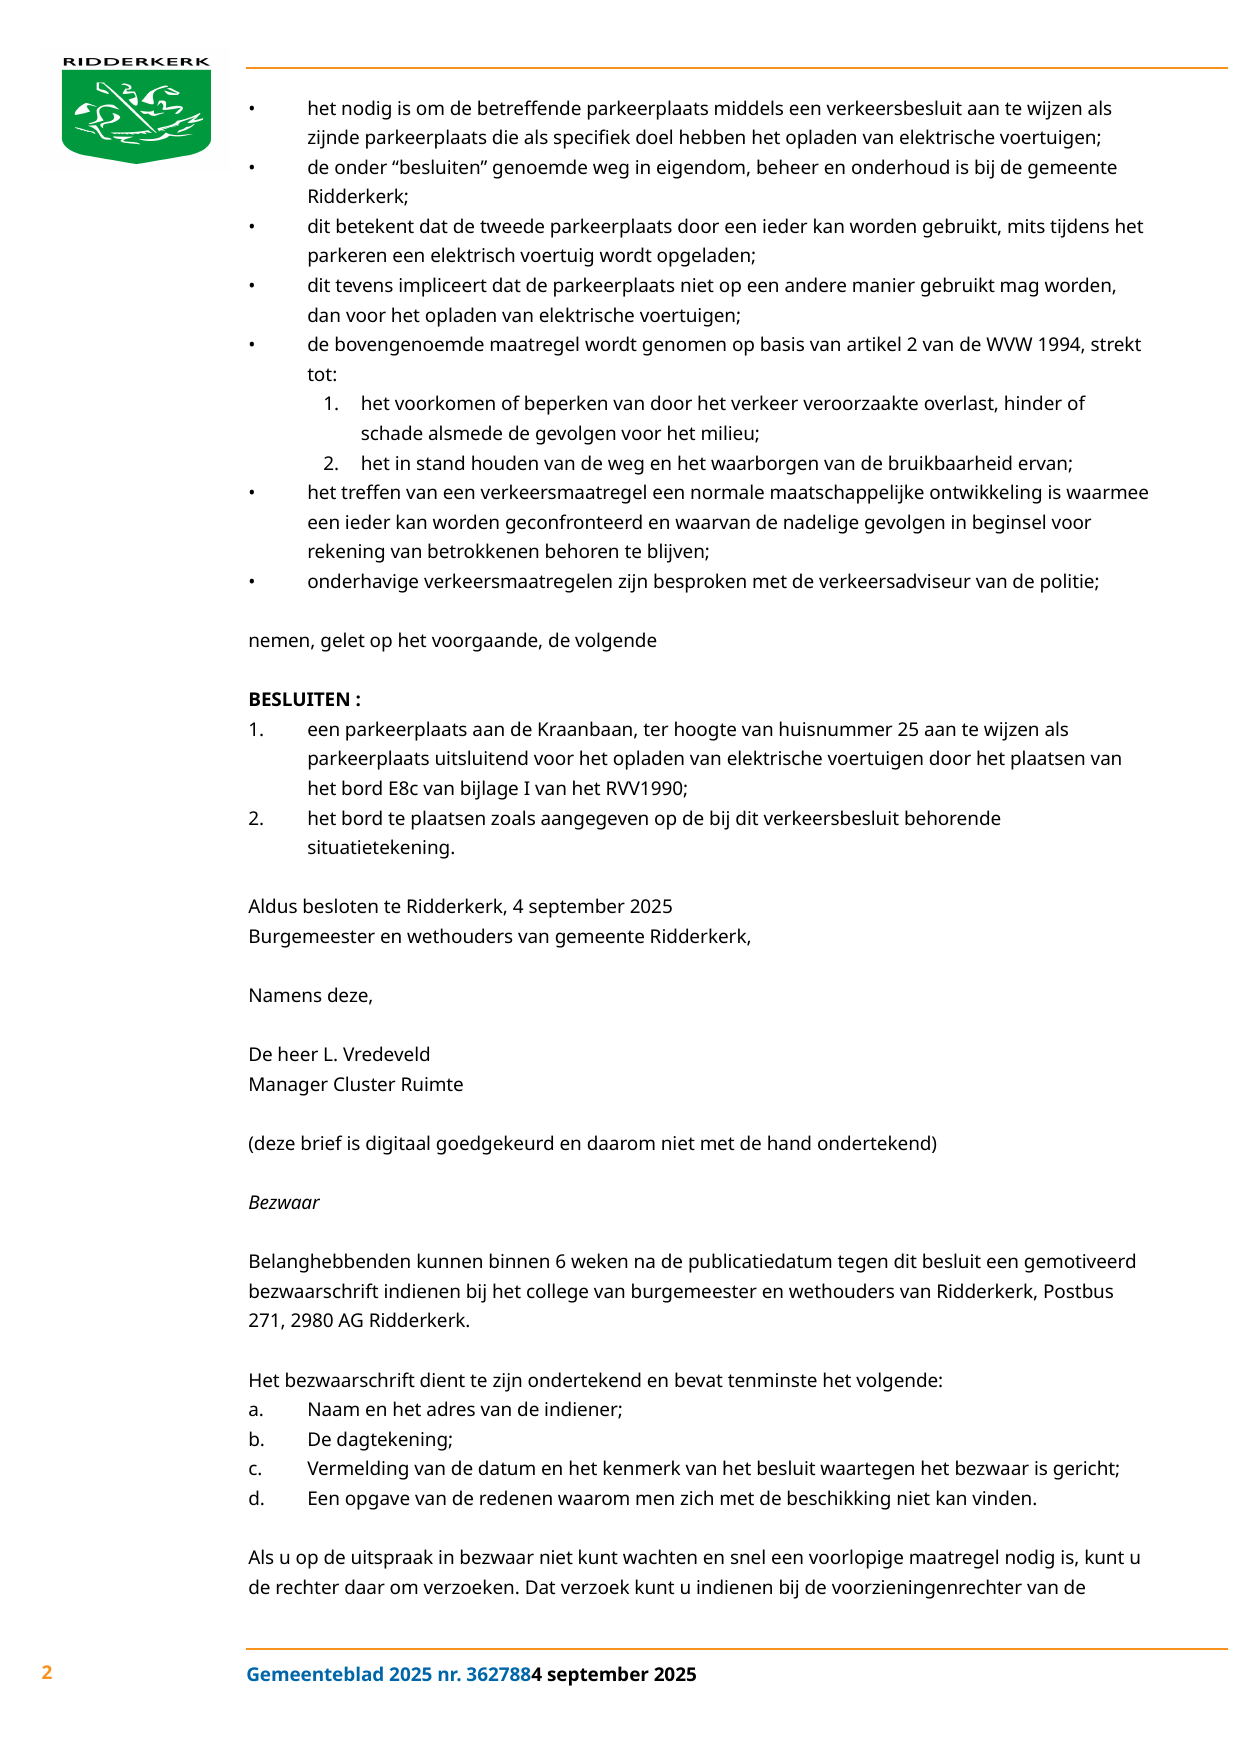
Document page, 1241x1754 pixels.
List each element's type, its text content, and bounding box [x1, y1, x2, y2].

list Naam en het adres van de indiener; [248, 1396, 1152, 1422]
list De dagtekening; [248, 1426, 1152, 1452]
text Namens deze, [248, 982, 1152, 1008]
list het in stand houden van de weg en het waarborgen van de bruikbaarheid ervan; [323, 450, 1152, 476]
list de bovengenoemde maatregel wordt genomen op basis van artikel 2 van de WVW 1994, strekt tot: [248, 331, 1152, 387]
list het voorkomen of beperken van door het verkeer veroorzaakte overlast, hinder of schade alsmede de gevolgen voor het milieu; [323, 391, 1152, 446]
list het nodig is om de betreffende parkeerplaats middels een verkeersbesluit aan te wijzen als zijnde parkeerplaats die als specifiek doel hebben het opladen van elektrische voertuigen; [248, 95, 1152, 150]
list een parkeerplaats aan de Kraanbaan, ter hoogte van huisnummer 25 aan te wijzen als parkeerplaats uitsluitend voor het opladen van elektrische voertuigen door het plaatsen van het bord E8c van bijlage I van het RVV1990; [248, 716, 1152, 801]
text Aldus besloten te Ridderkerk, 4 september 2025 [248, 893, 1152, 919]
text Als u op de uitspraak in bezwaar niet kunt wachten en snel een voorlopige maatregel nodig is, kunt u de rechter daar om verzoeken. Dat verzoek kunt u indienen bij de voorzieningenrechter van de [248, 1544, 1152, 1600]
list dit betekent dat de tweede parkeerplaats door een ieder kan worden gebruikt, mits tijdens het parkeren een elektrisch voertuig wordt opgeladen; [248, 213, 1152, 268]
picture [41, 47, 231, 172]
list het bord te plaatsen zoals aangegeven op de bij dit verkeersbesluit behorende situatietekening. [248, 805, 1152, 860]
text De heer L. Vredeveld [248, 1041, 1152, 1067]
text nemen, gelet op het voorgaande, de volgende [248, 627, 1152, 653]
list de onder “besluiten” genoemde weg in eigendom, beheer en onderhoud is bij de gemeente Ridderkerk; [248, 154, 1152, 209]
list het treffen van een verkeersmaatregel een normale maatschappelijke ontwikkeling is waarmee een ieder kan worden geconfronteerd en waarvan de nadelige gevolgen in beginsel voor rekening van betrokkenen behoren te blijven; [248, 479, 1152, 564]
text Belanghebbenden kunnen binnen 6 weken na de publicatiedatum tegen dit besluit een gemotiveerd bezwaarschrift indienen bij het college van burgemeester en wethouders van Ridderkerk, Postbus 271, 2980 AG Ridderkerk. [248, 1248, 1152, 1333]
list dit tevens impliceert dat de parkeerplaats niet op een andere manier gebruikt mag worden, dan voor het opladen van elektrische voertuigen; [248, 272, 1152, 328]
list Vermelding van de datum en het kenmerk van het besluit waartegen het bezwaar is gericht; [248, 1456, 1152, 1481]
list onderhavige verkeersmaatregelen zijn besproken met de verkeersadviseur van de politie; [248, 568, 1152, 594]
text Manager Cluster Ruimte [248, 1071, 1152, 1097]
list Een opgave van de redenen waarom men zich met de beschikking niet kan vinden. [248, 1485, 1152, 1511]
text BESLUITEN : [248, 686, 1152, 712]
text Het bezwaarschrift dient te zijn ondertekend en bevat tenminste het volgende: [248, 1367, 1152, 1393]
text (deze brief is digitaal goedgekeurd en daarom niet met de hand ondertekend) [248, 1130, 1152, 1156]
text Bezwaar [248, 1189, 1152, 1215]
text Burgemeester en wethouders van gemeente Ridderkerk, [248, 923, 1152, 949]
